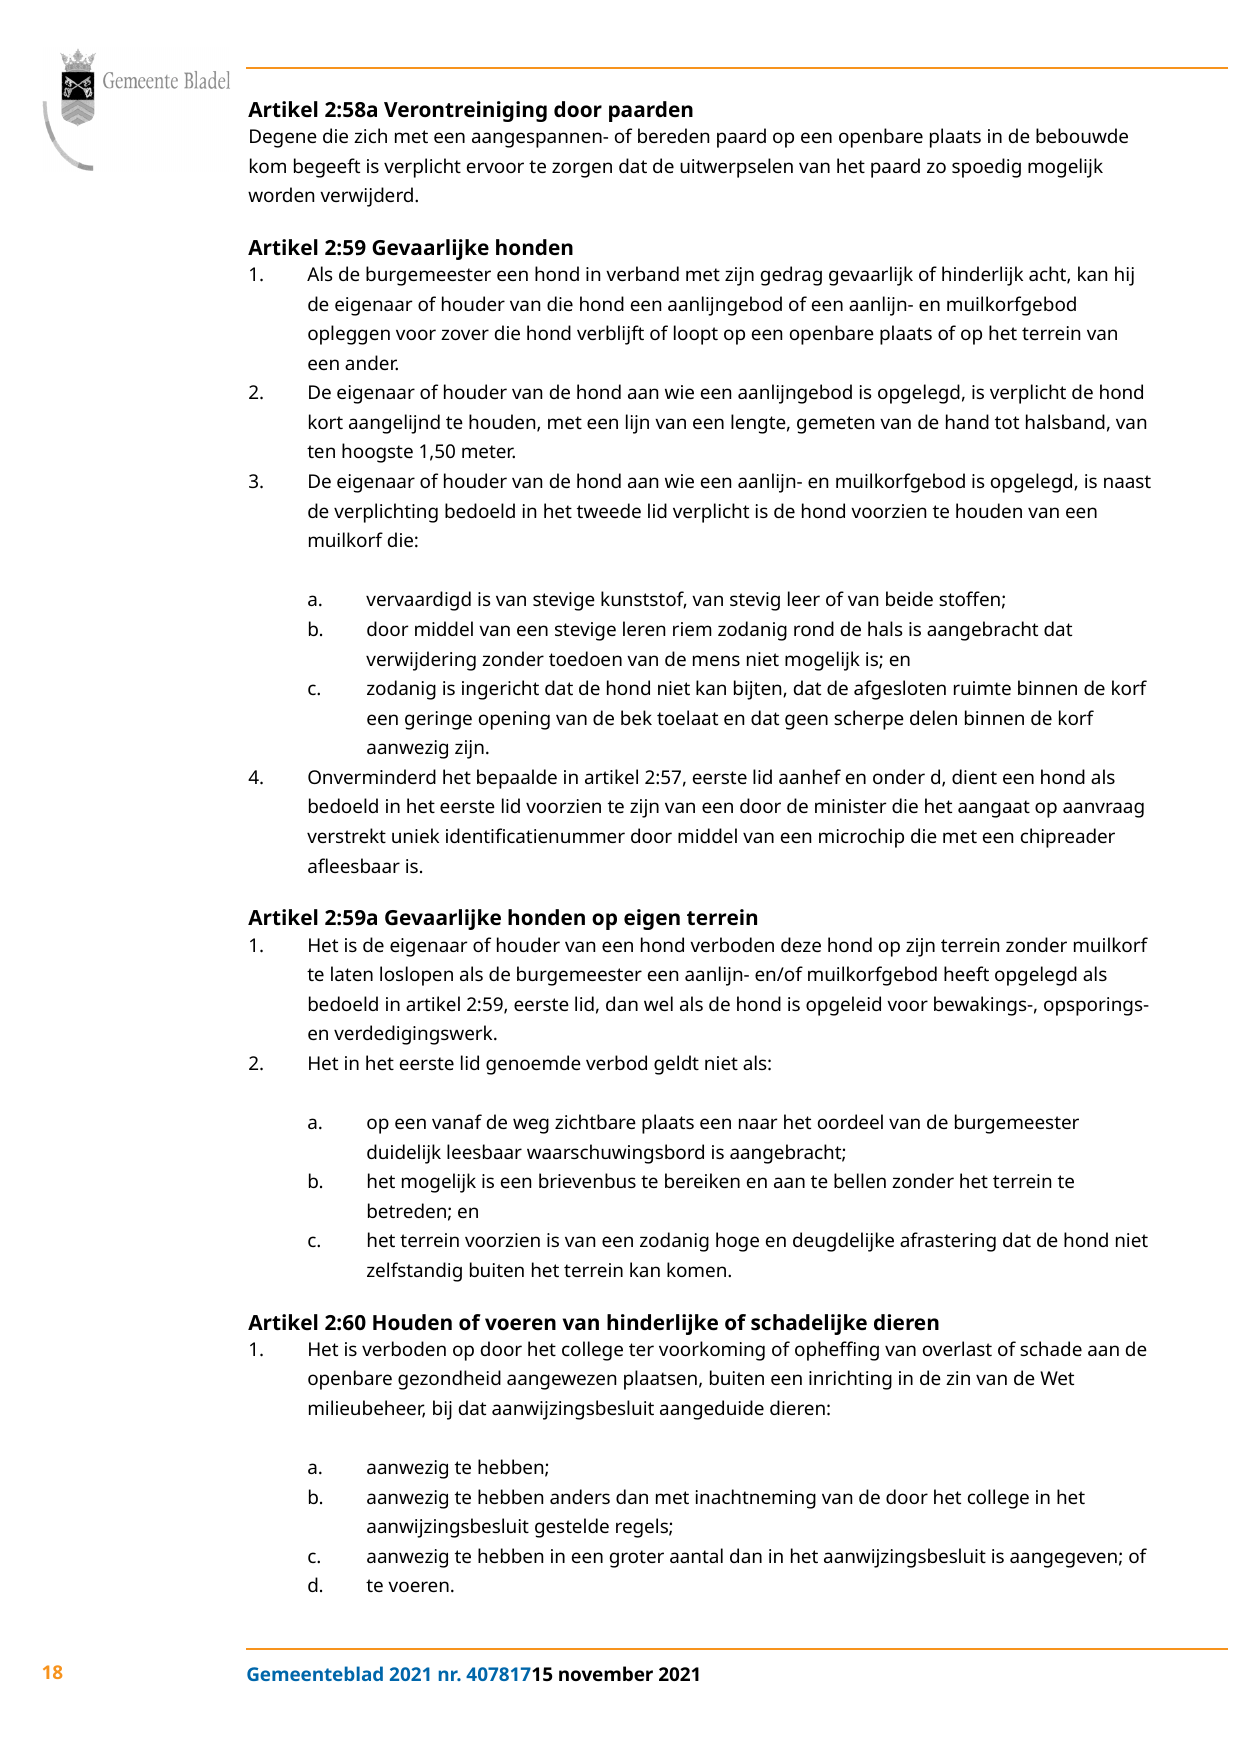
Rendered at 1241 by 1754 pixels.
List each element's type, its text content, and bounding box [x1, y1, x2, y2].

list het mogelijk is een brievenbus te bereiken en aan te bellen zonder het terrein te betreden; en [307, 1168, 1152, 1224]
text Degene die zich met een aangespannen- of bereden paard op een openbare plaats in de bebouwde kom begeeft is verplicht ervoor te zorgen dat de uitwerpselen van het paard zo spoedig mogelijk worden verwijderd. [248, 123, 1152, 208]
picture [41, 47, 231, 172]
list aanwezig te hebben in een groter aantal dan in het aanwijzingsbesluit is aangegeven; of [307, 1543, 1152, 1569]
list Als de burgemeester een hond in verband met zijn gedrag gevaarlijk of hinderlijk acht, kan hij de eigenaar of houder van die hond een aanlijngebod of een aanlijn- en muilkorfgebod opleggen voor zover die hond verblijft of loopt op een openbare plaats of op het terrein van een ander. [248, 261, 1152, 376]
list Het is de eigenaar of houder van een hond verboden deze hond op zijn terrein zonder muilkorf te laten loslopen als de burgemeester een aanlijn- en/of muilkorfgebod heeft opgelegd als bedoeld in artikel 2:59, eerste lid, dan wel als de hond is opgeleid voor bewakings-, opsporings- en verdedigingswerk. [248, 932, 1152, 1046]
text Artikel 2:60 Houden of voeren van hinderlijke of schadelijke dieren [248, 1308, 1152, 1336]
list aanwezig te hebben anders dan met inachtneming van de door het college in het aanwijzingsbesluit gestelde regels; [307, 1484, 1152, 1539]
list Het is verboden op door het college ter voorkoming of opheffing van overlast of schade aan de openbare gezondheid aangewezen plaatsen, buiten een inrichting in de zin van de Wet milieubeheer, bij dat aanwijzingsbesluit aangeduide dieren: [248, 1336, 1152, 1421]
list Het in het eerste lid genoemde verbod geldt niet als: [248, 1050, 1152, 1076]
text Artikel 2:59a Gevaarlijke honden op eigen terrein [248, 903, 1152, 932]
text Artikel 2:59 Gevaarlijke honden [248, 233, 1152, 261]
list vervaardigd is van stevige kunststof, van stevig leer of van beide stoffen; [307, 587, 1152, 612]
list te voeren. [307, 1573, 1152, 1598]
list zodanig is ingericht dat de hond niet kan bijten, dat de afgesloten ruimte binnen de korf een geringe opening van de bek toelaat en dat geen scherpe delen binnen de korf aanwezig zijn. [307, 675, 1152, 760]
list Onverminderd het bepaalde in artikel 2:57, eerste lid aanhef en onder d, dient een hond als bedoeld in het eerste lid voorzien te zijn van een door de minister die het aangaat op aanvraag verstrekt uniek identificatienummer door middel van een microchip die met een chipreader afleesbaar is. [248, 764, 1152, 879]
list door middel van een stevige leren riem zodanig rond de hals is aangebracht dat verwijdering zonder toedoen van de mens niet mogelijk is; en [307, 616, 1152, 672]
list het terrein voorzien is van een zodanig hoge en deugdelijke afrastering dat de hond niet zelfstandig buiten het terrein kan komen. [307, 1228, 1152, 1283]
text Artikel 2:58a Verontreiniging door paarden [248, 95, 1152, 123]
list De eigenaar of houder van de hond aan wie een aanlijn- en muilkorfgebod is opgelegd, is naast de verplichting bedoeld in het tweede lid verplicht is de hond voorzien te houden van een muilkorf die: [248, 468, 1152, 553]
list op een vanaf de weg zichtbare plaats een naar het oordeel van de burgemeester duidelijk leesbaar waarschuwingsbord is aangebracht; [307, 1109, 1152, 1164]
list De eigenaar of houder van de hond aan wie een aanlijngebod is opgelegd, is verplicht de hond kort aangelijnd te houden, met een lijn van een lengte, gemeten van de hand tot halsband, van ten hoogste 1,50 meter. [248, 379, 1152, 464]
list aanwezig te hebben; [307, 1454, 1152, 1480]
